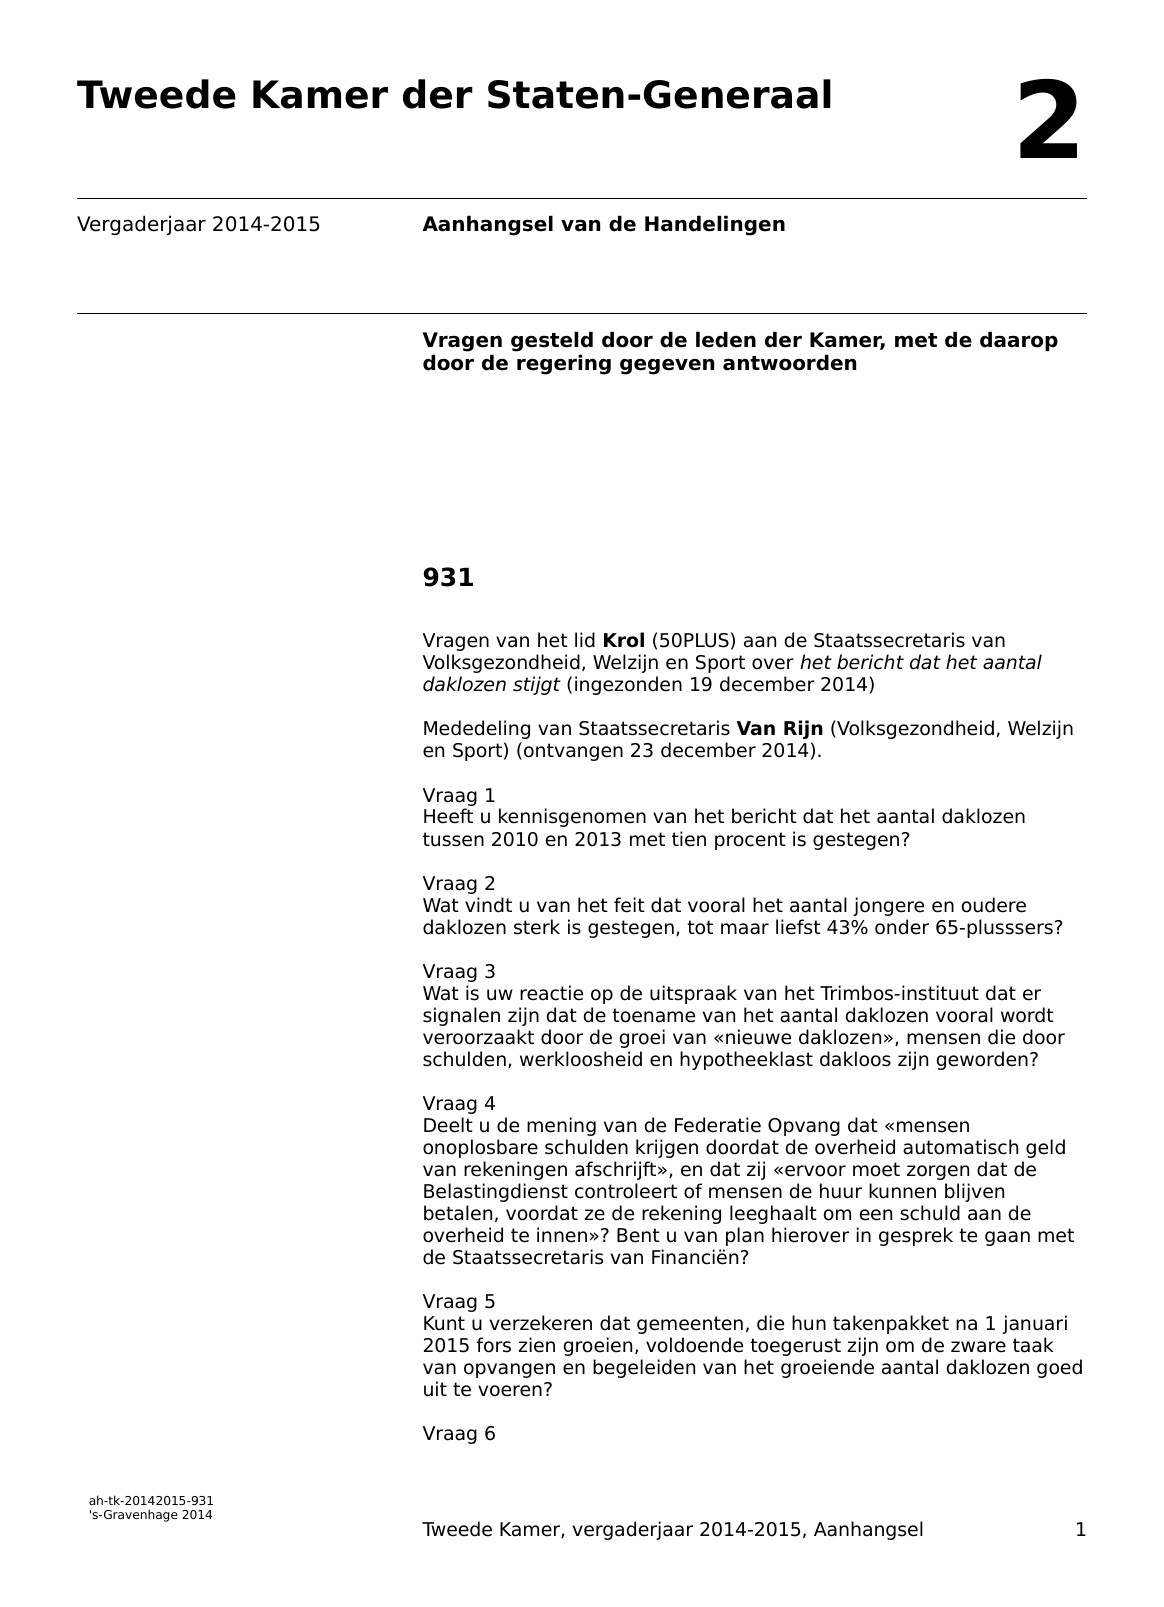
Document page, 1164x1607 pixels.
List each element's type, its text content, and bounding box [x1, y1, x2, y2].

table_cell Vergaderjaar 2014-2015 [77, 199, 422, 313]
text Vraag 1 [422, 784, 1087, 806]
text Vragen van het lid Krol (50PLUS) aan de Staatssecretaris van Volksgezondheid, Welzijn en Sport over het bericht dat het aantal daklozen stijgt (ingezonden 19 december 2014) [422, 630, 1087, 696]
text Heeft u kennisgenomen van het bericht dat het aantal daklozen tussen 2010 en 2013 met tien procent is gestegen? [422, 806, 1087, 850]
text Vraag 5 [422, 1291, 1087, 1313]
table_header 2 [886, 59, 1087, 198]
text Vraag 2 [422, 873, 1087, 894]
text Deelt u de mening van de Federatie Opvang dat «mensen onoplosbare schulden krijgen doordat de overheid automatisch geld van rekeningen afschrijft», en dat zij «ervoor moet zorgen dat de Belastingdienst controleert of mensen de huur kunnen blijven betalen, voordat ze de rekening leeghaalt om een schuld aan de overheid te innen»? Bent u van plan hierover in gesprek te gaan met de Staatssecretaris van Financiën? [422, 1115, 1087, 1269]
table_cell Aanhangsel van de Handelingen [422, 199, 1087, 313]
text Vraag 4 [422, 1093, 1087, 1115]
table_header Tweede Kamer der Staten-Generaal [77, 59, 886, 198]
text Kunt u verzekeren dat gemeenten, die hun takenpakket na 1 januari 2015 fors zien groeien, voldoende toegerust zijn om de zware taak van opvangen en begeleiden van het groeiende aantal daklozen goed uit te voeren? [422, 1313, 1087, 1401]
text Vraag 3 [422, 961, 1087, 983]
text Mededeling van Staatssecretaris Van Rijn (Volksgezondheid, Welzijn en Sport) (ontvangen 23 december 2014). [422, 718, 1087, 762]
table_cell Vragen gesteld door de leden der Kamer, met de daarop door de regering gegeven antwoorden [422, 314, 1087, 375]
text Wat vindt u van het feit dat vooral het aantal jongere en oudere daklozen sterk is gestegen, tot maar liefst 43% onder 65-plusssers? [422, 894, 1087, 938]
text Wat is uw reactie op de uitspraak van het Trimbos-instituut dat er signalen zijn dat de toename van het aantal daklozen vooral wordt veroorzaakt door de groei van «nieuwe daklozen», mensen die door schulden, werkloosheid en hypotheeklast dakloos zijn geworden? [422, 983, 1087, 1071]
text 's-Gravenhage 2014 [88, 1508, 323, 1522]
text Vraag 6 [422, 1423, 1087, 1445]
text ah-tk-20142015-931 [88, 1494, 323, 1508]
table_cell [77, 314, 422, 375]
text 931 [422, 563, 1087, 592]
